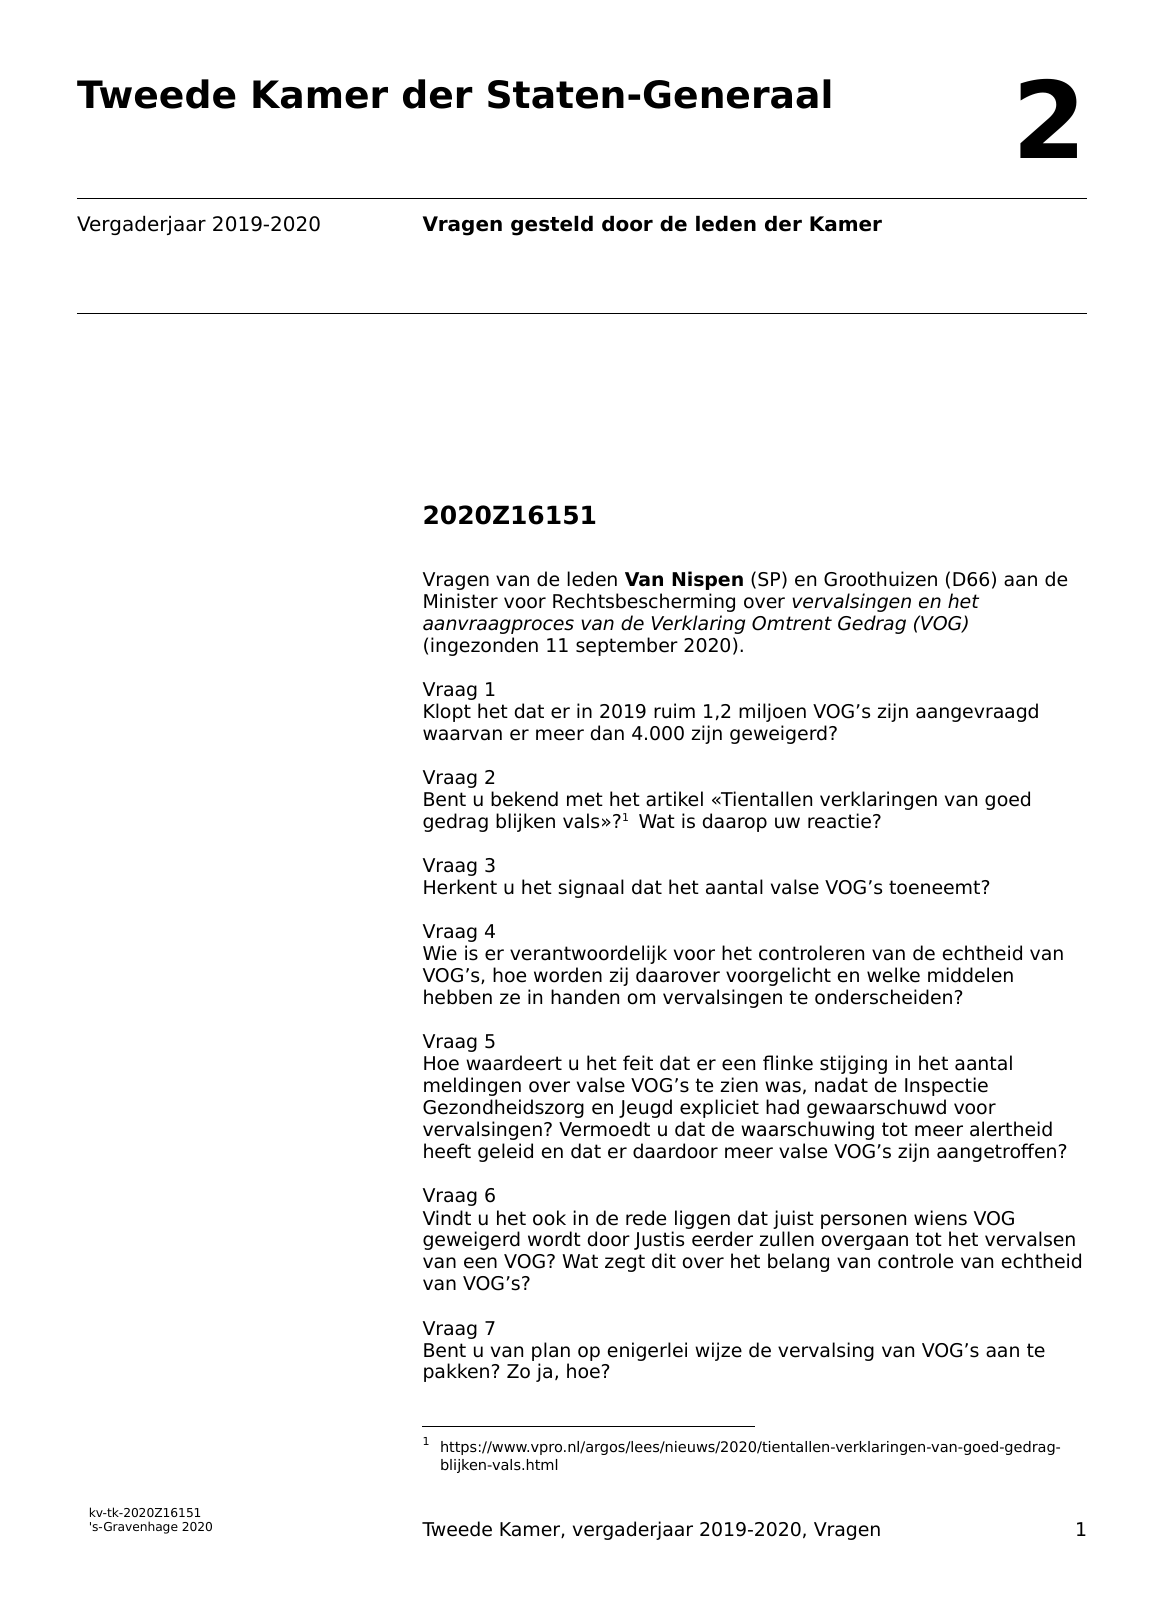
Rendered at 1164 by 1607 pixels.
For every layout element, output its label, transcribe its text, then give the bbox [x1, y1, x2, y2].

text Vraag 2 [422, 767, 1087, 789]
text Vraag 1 [422, 679, 1087, 701]
table_cell Vragen gesteld door de leden der Kamer [422, 199, 1087, 313]
table_cell Vergaderjaar 2019-2020 [77, 199, 422, 313]
text Vraag 7 [422, 1317, 1087, 1339]
text Wie is er verantwoordelijk voor het controleren van de echtheid van VOG’s, hoe worden zij daarover voorgelicht en welke middelen hebben ze in handen om vervalsingen te onderscheiden? [422, 943, 1087, 1009]
text Hoe waardeert u het feit dat er een flinke stijging in het aantal meldingen over valse VOG’s te zien was, nadat de Inspectie Gezondheidszorg en Jeugd expliciet had gewaarschuwd voor vervalsingen? Vermoedt u dat de waarschuwing tot meer alertheid heeft geleid en dat er daardoor meer valse VOG’s zijn aangetroffen? [422, 1053, 1087, 1163]
text 2020Z16151 [422, 501, 1087, 531]
text Bent u bekend met het artikel «Tientallen verklaringen van goed gedrag blijken vals»? Wat is daarop uw reactie? [422, 789, 1087, 833]
text Vraag 5 [422, 1031, 1087, 1053]
text Vraag 3 [422, 855, 1087, 877]
text Vraag 4 [422, 921, 1087, 943]
text Herkent u het signaal dat het aantal valse VOG’s toeneemt? [422, 877, 1087, 899]
text Vraag 6 [422, 1185, 1087, 1207]
text Bent u van plan op enigerlei wijze de vervalsing van VOG’s aan te pakken? Zo ja, hoe? [422, 1339, 1087, 1383]
table_header 2 [886, 59, 1087, 198]
text Klopt het dat er in 2019 ruim 1,2 miljoen VOG’s zijn aangevraagd waarvan er meer dan 4.000 zijn geweigerd? [422, 701, 1087, 745]
table_header Tweede Kamer der Staten-Generaal [77, 59, 886, 198]
text 's-Gravenhage 2020 [88, 1520, 323, 1534]
text Vragen van de leden Van Nispen (SP) en Groothuizen (D66) aan de Minister voor Rechtsbescherming over vervalsingen en het aanvraagproces van de Verklaring Omtrent Gedrag (VOG) (ingezonden 11 september 2020). [422, 569, 1087, 657]
text kv-tk-2020Z16151 [88, 1506, 323, 1520]
text Vindt u het ook in de rede liggen dat juist personen wiens VOG geweigerd wordt door Justis eerder zullen overgaan tot het vervalsen van een VOG? Wat zegt dit over het belang van controle van echtheid van VOG’s? [422, 1207, 1087, 1295]
text https://www.vpro.nl/argos/lees/nieuws/2020/tientallen-verklaringen-van-goed-gedrag-blijken-vals.html [422, 1435, 1087, 1474]
